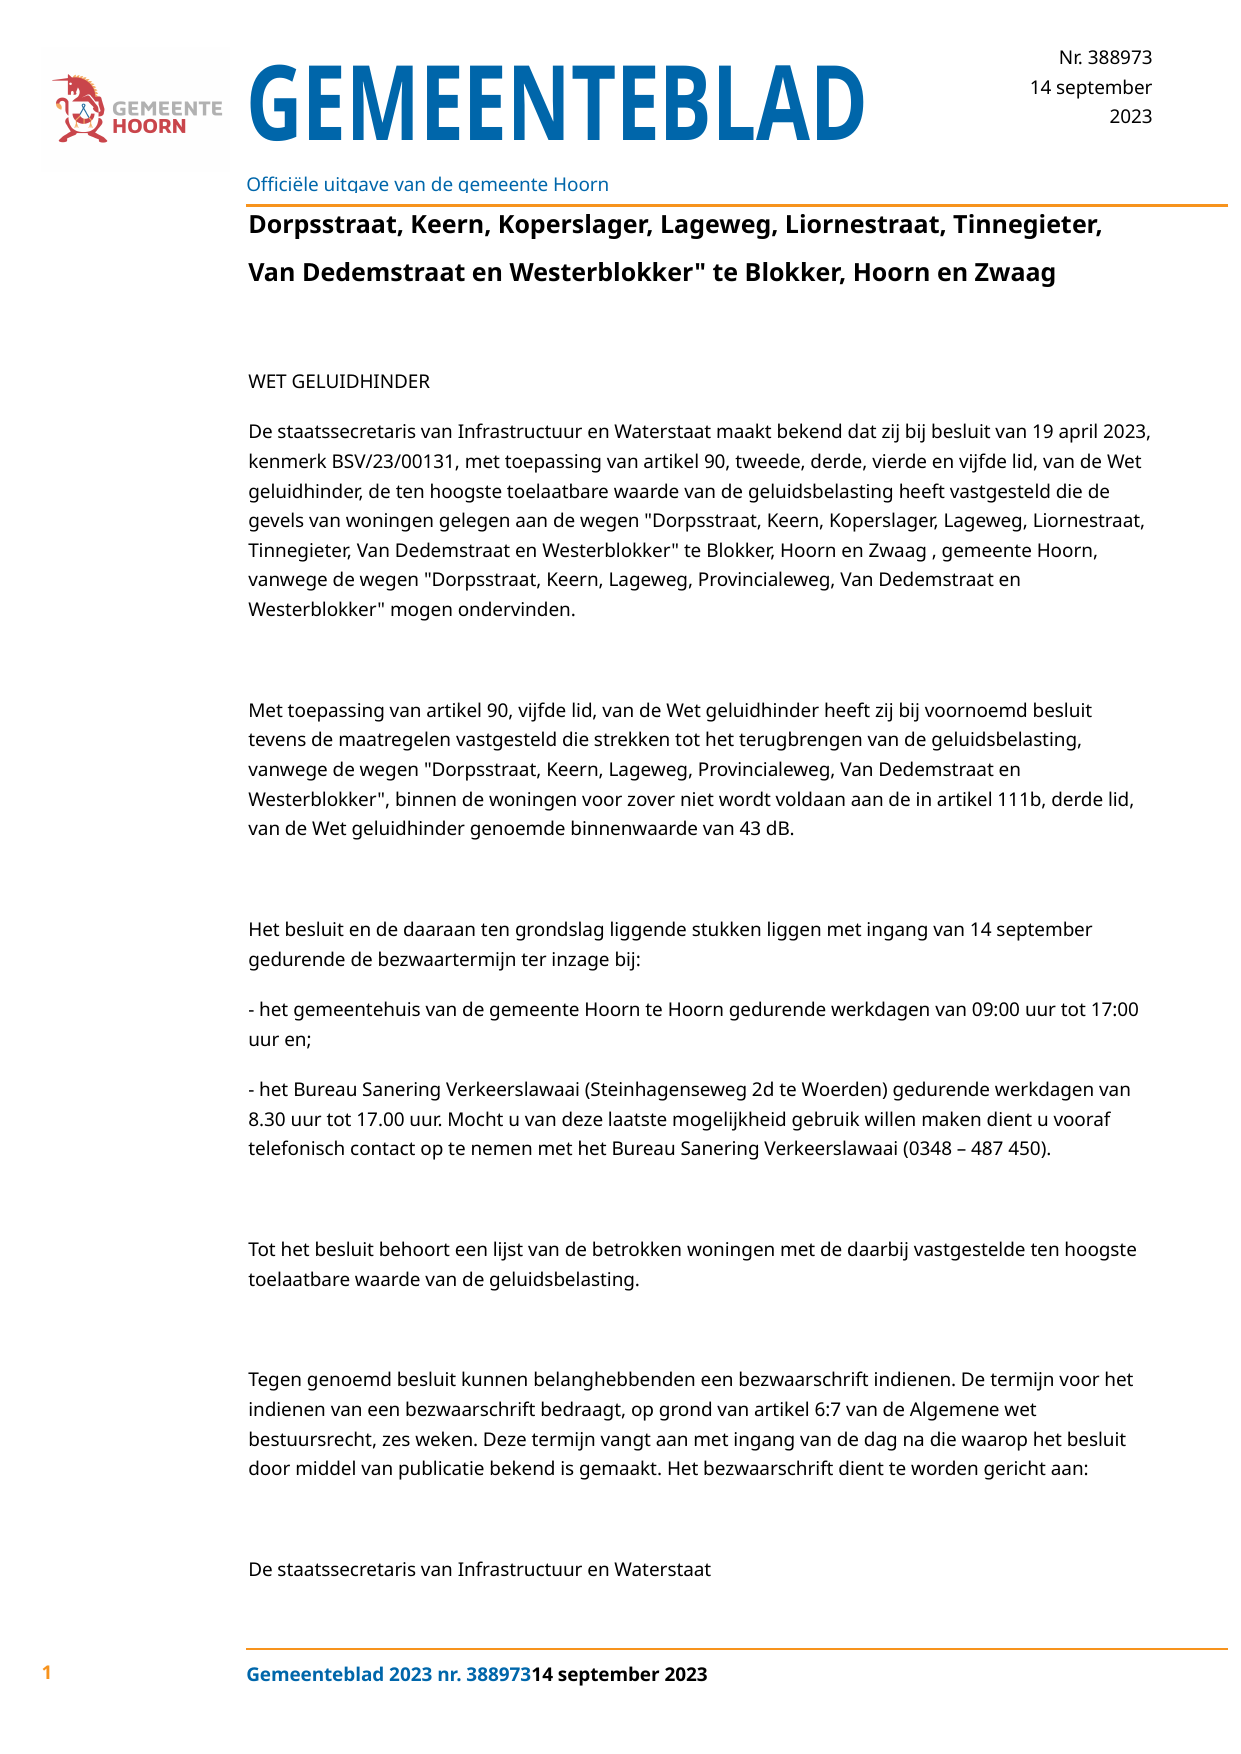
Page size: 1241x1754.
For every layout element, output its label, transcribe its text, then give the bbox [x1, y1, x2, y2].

text De staatssecretaris van Infrastructuur en Waterstaat maakt bekend dat zij bij besluit van 19 april 2023, kenmerk BSV/23/00131, met toepassing van artikel 90, tweede, derde, vierde en vijfde lid, van de Wet geluidhinder, de ten hoogste toelaatbare waarde van de geluidsbelasting heeft vastgesteld die de gevels van woningen gelegen aan de wegen "Dorpsstraat, Keern, Koperslager, Lageweg, Liornestraat, Tinnegieter, Van Dedemstraat en Westerblokker" te Blokker, Hoorn en Zwaag , gemeente Hoorn, vanwege de wegen "Dorpsstraat, Keern, Lageweg, Provincialeweg, Van Dedemstraat en Westerblokker" mogen ondervinden. [248, 419, 1152, 622]
text Het besluit en de daaraan ten grondslag liggende stukken liggen met ingang van 14 september gedurende de bezwaartermijn ter inzage bij: [248, 916, 1152, 972]
text Met toepassing van artikel 90, vijfde lid, van de Wet geluidhinder heeft zij bij voornoemd besluit tevens de maatregelen vastgesteld die strekken tot het terugbrengen van de geluidsbelasting, vanwege de wegen "Dorpsstraat, Keern, Lageweg, Provincialeweg, Van Dedemstraat en Westerblokker", binnen de woningen voor zover niet wordt voldaan aan de in artikel 111b, derde lid, van de Wet geluidhinder genoemde binnenwaarde van 43 dB. [248, 697, 1152, 841]
text Tegen genoemd besluit kunnen belanghebbenden een bezwaarschrift indienen. De termijn voor het indienen van een bezwaarschrift bedraagt, op grond van artikel 6:7 van de Algemene wet bestuursrecht, zes weken. Deze termijn vangt aan met ingang van de dag na die waarop het besluit door middel van publicatie bekend is gemaakt. Het bezwaarschrift dient te worden gericht aan: [248, 1367, 1152, 1481]
text WET GELUIDHINDER [248, 368, 1152, 394]
text Tot het besluit behoort een lijst van de betrokken woningen met de daarbij vastgestelde ten hoogste toelaatbare waarde van de geluidsbelasting. [248, 1236, 1152, 1292]
text - het Bureau Sanering Verkeerslawaai (Steinhagenseweg 2d te Woerden) gedurende werkdagen van 8.30 uur tot 17.00 uur. Mocht u van deze laatste mogelijkheid gebruik willen maken dient u vooraf telefonisch contact op te nemen met het Bureau Sanering Verkeerslawaai (0348 – 487 450). [248, 1076, 1152, 1161]
picture [41, 47, 231, 172]
text - het gemeentehuis van de gemeente Hoorn te Hoorn gedurende werkdagen van 09:00 uur tot 17:00 uur en; [248, 996, 1152, 1052]
text Dorpsstraat, Keern, Koperslager, Lageweg, Liornestraat, Tinnegieter, Van Dedemstraat en Westerblokker" te Blokker, Hoorn en Zwaag [248, 207, 1152, 288]
text De staatssecretaris van Infrastructuur en Waterstaat [248, 1556, 1152, 1582]
